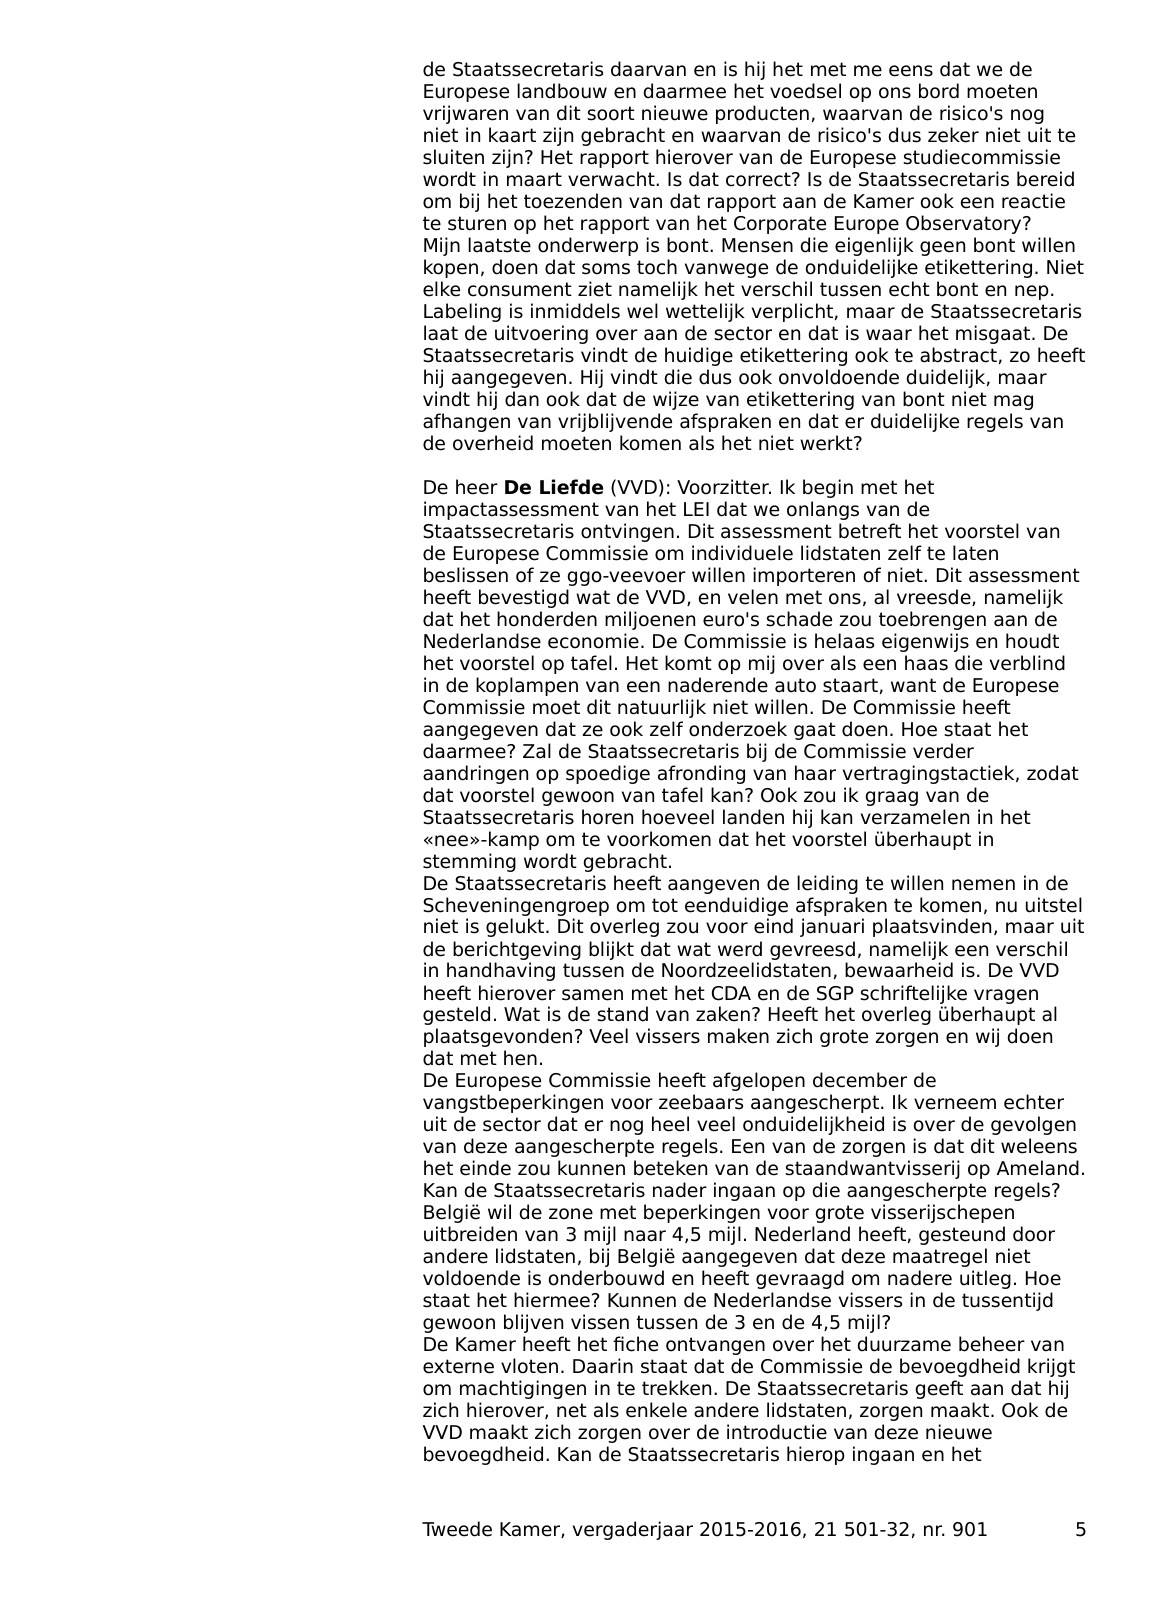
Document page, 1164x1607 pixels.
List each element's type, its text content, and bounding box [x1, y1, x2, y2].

text De heer De Liefde (VVD): Voorzitter. Ik begin met het impactassessment van het LEI dat we onlangs van de Staatssecretaris ontvingen. Dit assessment betreft het voorstel van de Europese Commissie om individuele lidstaten zelf te laten beslissen of ze ggo-veevoer willen importeren of niet. Dit assessment heeft bevestigd wat de VVD, en velen met ons, al vreesde, namelijk dat het honderden miljoenen euro's schade zou toebrengen aan de Nederlandse economie. De Commissie is helaas eigenwijs en houdt het voorstel op tafel. Het komt op mij over als een haas die verblind in de koplampen van een naderende auto staart, want de Europese Commissie moet dit natuurlijk niet willen. De Commissie heeft aangegeven dat ze ook zelf onderzoek gaat doen. Hoe staat het daarmee? Zal de Staatssecretaris bij de Commissie verder aandringen op spoedige afronding van haar vertragingstactiek, zodat dat voorstel gewoon van tafel kan? Ook zou ik graag van de Staatssecretaris horen hoeveel landen hij kan verzamelen in het «nee»-kamp om te voorkomen dat het voorstel überhaupt in stemming wordt gebracht. [422, 477, 1087, 872]
text De Staatssecretaris heeft aangeven de leiding te willen nemen in de Scheveningengroep om tot eenduidige afspraken te komen, nu uitstel niet is gelukt. Dit overleg zou voor eind januari plaatsvinden, maar uit de berichtgeving blijkt dat wat werd gevreesd, namelijk een verschil in handhaving tussen de Noordzeelidstaten, bewaarheid is. De VVD heeft hierover samen met het CDA en de SGP schriftelijke vragen gesteld. Wat is de stand van zaken? Heeft het overleg überhaupt al plaatsgevonden? Veel vissers maken zich grote zorgen en wij doen dat met hen. [422, 872, 1087, 1070]
text Mijn laatste onderwerp is bont. Mensen die eigenlijk geen bont willen kopen, doen dat soms toch vanwege de onduidelijke etikettering. Niet elke consument ziet namelijk het verschil tussen echt bont en nep. Labeling is inmiddels wel wettelijk verplicht, maar de Staatssecretaris laat de uitvoering over aan de sector en dat is waar het misgaat. De Staatssecretaris vindt de huidige etikettering ook te abstract, zo heeft hij aangegeven. Hij vindt die dus ook onvoldoende duidelijk, maar vindt hij dan ook dat de wijze van etikettering van bont niet mag afhangen van vrijblijvende afspraken en dat er duidelijke regels van de overheid moeten komen als het niet werkt? [422, 235, 1087, 455]
text België wil de zone met beperkingen voor grote visserijschepen uitbreiden van 3 mijl naar 4,5 mijl. Nederland heeft, gesteund door andere lidstaten, bij België aangegeven dat deze maatregel niet voldoende is onderbouwd en heeft gevraagd om nadere uitleg. Hoe staat het hiermee? Kunnen de Nederlandse vissers in de tussentijd gewoon blijven vissen tussen de 3 en de 4,5 mijl? [422, 1202, 1087, 1334]
text De Europese Commissie heeft afgelopen december de vangstbeperkingen voor zeebaars aangescherpt. Ik verneem echter uit de sector dat er nog heel veel onduidelijkheid is over de gevolgen van deze aangescherpte regels. Een van de zorgen is dat dit weleens het einde zou kunnen beteken van de staandwantvisserij op Ameland. Kan de Staatssecretaris nader ingaan op die aangescherpte regels? [422, 1070, 1087, 1202]
text De Kamer heeft het fiche ontvangen over het duurzame beheer van externe vloten. Daarin staat dat de Commissie de bevoegdheid krijgt om machtigingen in te trekken. De Staatssecretaris geeft aan dat hij zich hierover, net als enkele andere lidstaten, zorgen maakt. Ook de VVD maakt zich zorgen over de introductie van deze nieuwe bevoegdheid. Kan de Staatssecretaris hierop ingaan en het [422, 1334, 1087, 1466]
text de Staatssecretaris daarvan en is hij het met me eens dat we de Europese landbouw en daarmee het voedsel op ons bord moeten vrijwaren van dit soort nieuwe producten, waarvan de risico's nog niet in kaart zijn gebracht en waarvan de risico's dus zeker niet uit te sluiten zijn? Het rapport hierover van de Europese studiecommissie wordt in maart verwacht. Is dat correct? Is de Staatssecretaris bereid om bij het toezenden van dat rapport aan de Kamer ook een reactie te sturen op het rapport van het Corporate Europe Observatory? [422, 59, 1087, 235]
